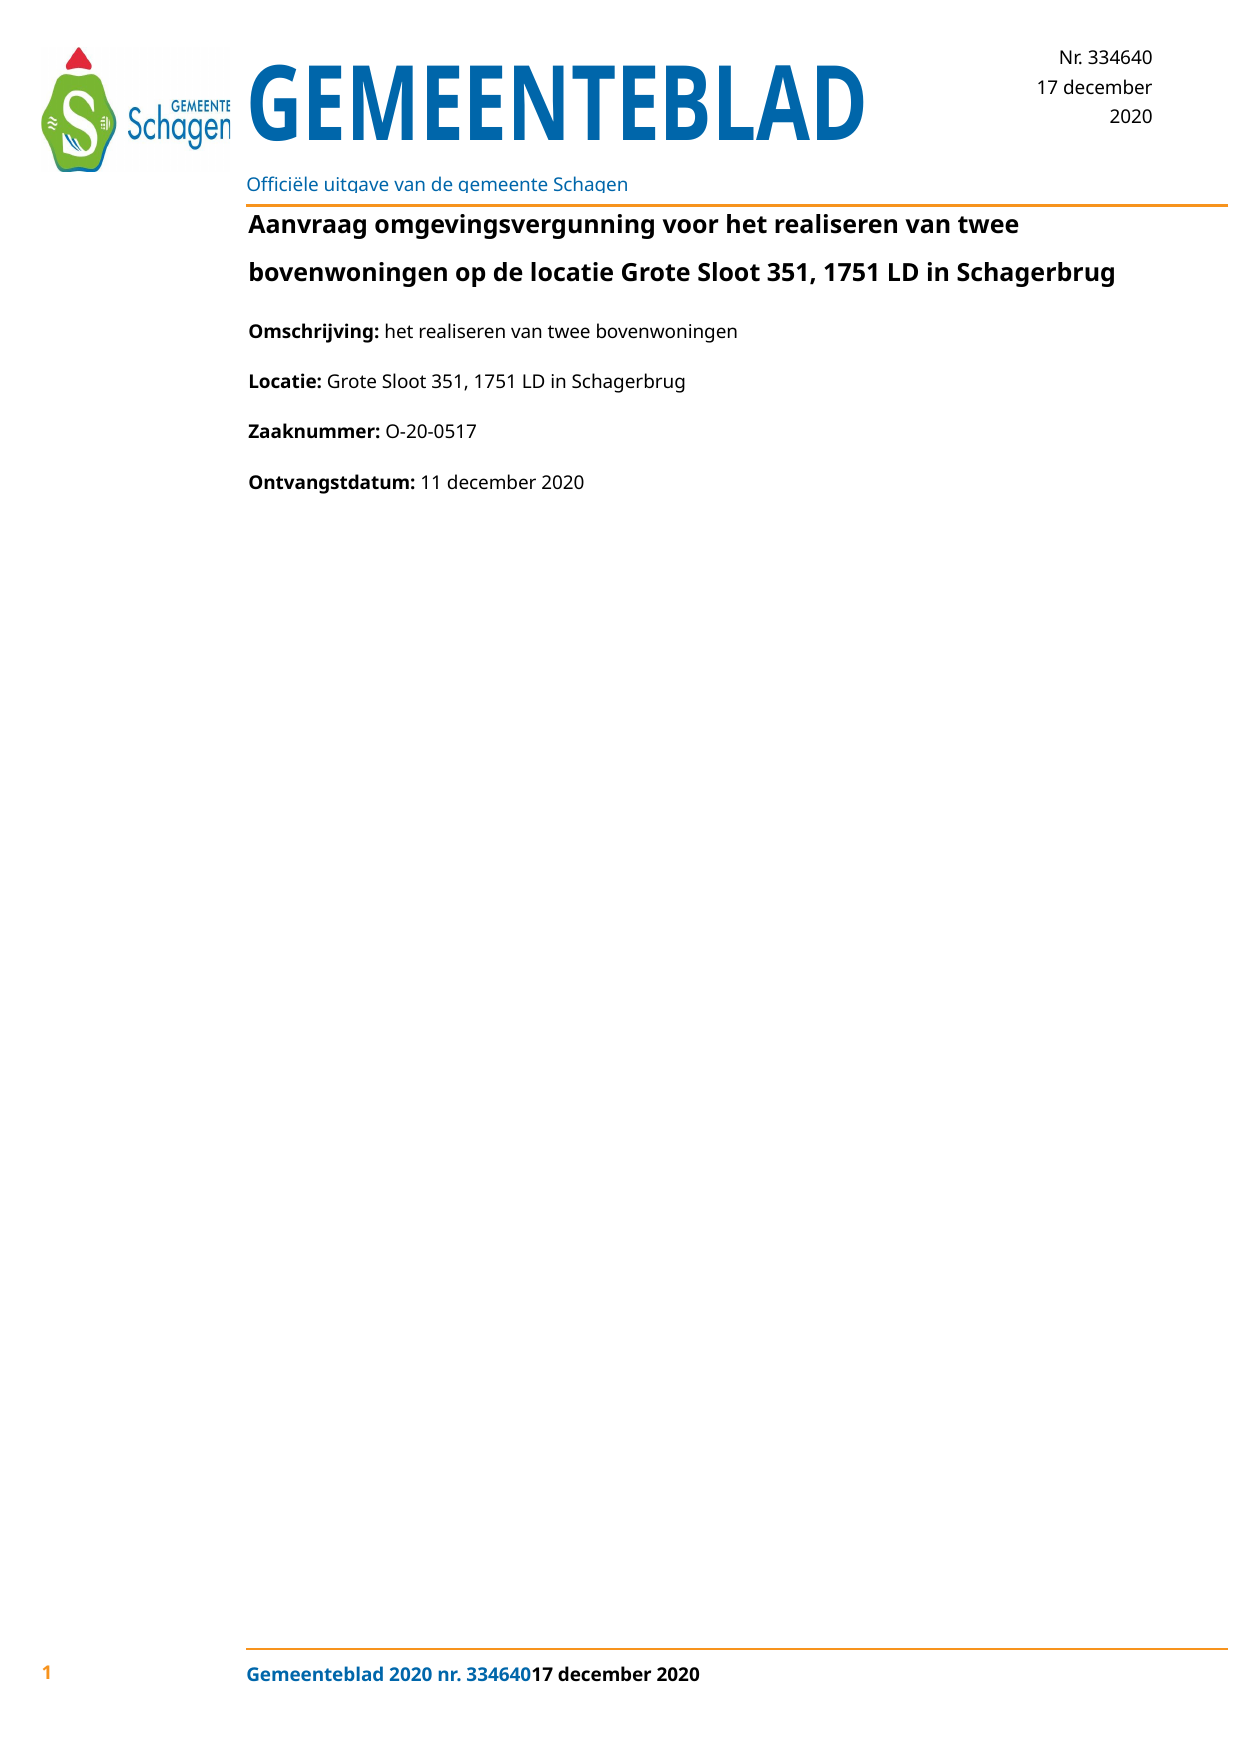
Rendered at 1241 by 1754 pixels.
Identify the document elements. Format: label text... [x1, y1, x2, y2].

text Ontvangstdatum: 11 december 2020 [248, 469, 1152, 495]
text Aanvraag omgevingsvergunning voor het realiseren van twee bovenwoningen op de locatie Grote Sloot 351, 1751 LD in Schagerbrug [248, 207, 1152, 288]
text Omschrijving: het realiseren van twee bovenwoningen [248, 318, 1152, 344]
picture [41, 47, 231, 172]
text Zaaknummer: O-20-0517 [248, 419, 1152, 444]
text Locatie: Grote Sloot 351, 1751 LD in Schagerbrug [248, 368, 1152, 394]
